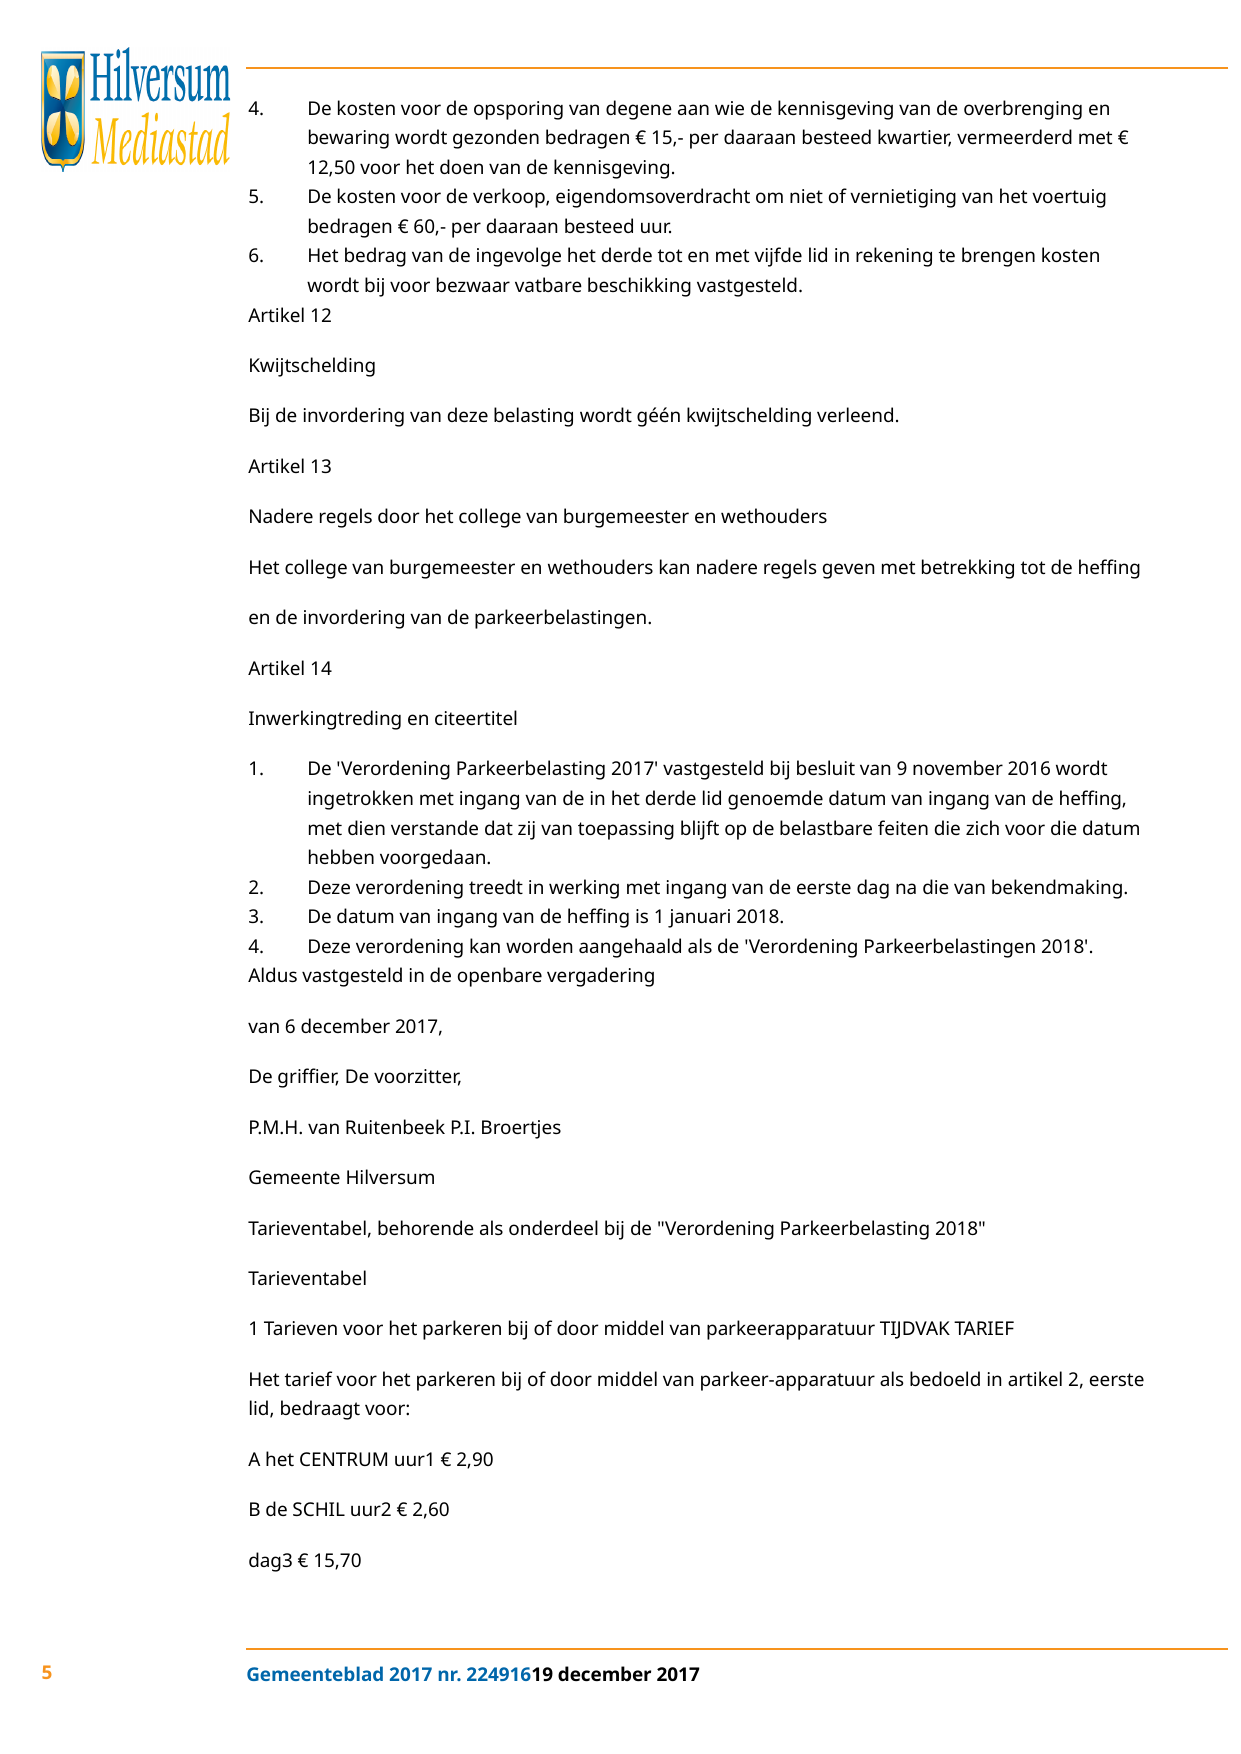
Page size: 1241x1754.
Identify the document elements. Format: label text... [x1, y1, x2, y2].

text Bij de invordering van deze belasting wordt géén kwijtschelding verleend. [248, 403, 1152, 428]
text De griffier, De voorzitter, [248, 1063, 1152, 1089]
text Gemeente Hilversum [248, 1164, 1152, 1190]
text en de invordering van de parkeerbelastingen. [248, 604, 1152, 630]
list Deze verordening kan worden aangehaald als de 'Verordening Parkeerbelastingen 2018'. [248, 933, 1152, 959]
list De kosten voor de opsporing van degene aan wie de kennisgeving van de overbrenging en bewaring wordt gezonden bedragen € 15,- per daaraan besteed kwartier, vermeerderd met € 12,50 voor het doen van de kennisgeving. [248, 95, 1152, 180]
text Tarieventabel [248, 1265, 1152, 1291]
list Deze verordening treedt in werking met ingang van de eerste dag na die van bekendmaking. [248, 874, 1152, 900]
text P.M.H. van Ruitenbeek P.I. Broertjes [248, 1114, 1152, 1140]
text van 6 december 2017, [248, 1013, 1152, 1039]
list De kosten voor de verkoop, eigendomsoverdracht om niet of vernietiging van het voertuig bedragen € 60,- per daaraan besteed uur. [248, 183, 1152, 239]
text Artikel 14 [248, 655, 1152, 681]
text Kwijtschelding [248, 352, 1152, 378]
list De datum van ingang van de heffing is 1 januari 2018. [248, 903, 1152, 929]
text A het CENTRUM uur1 € 2,90 [248, 1446, 1152, 1472]
list De 'Verordening Parkeerbelasting 2017' vastgesteld bij besluit van 9 november 2016 wordt ingetrokken met ingang van de in het derde lid genoemde datum van ingang van de heffing, met dien verstande dat zij van toepassing blijft op de belastbare feiten die zich voor die datum hebben voorgedaan. [248, 756, 1152, 870]
text Nadere regels door het college van burgemeester en wethouders [248, 503, 1152, 529]
picture [41, 47, 231, 172]
text Artikel 13 [248, 453, 1152, 479]
text Aldus vastgesteld in de openbare vergadering [248, 963, 1152, 988]
text B de SCHIL uur2 € 2,60 [248, 1496, 1152, 1522]
list Het bedrag van de ingevolge het derde tot en met vijfde lid in rekening te brengen kosten wordt bij voor bezwaar vatbare beschikking vastgesteld. [248, 243, 1152, 298]
text Artikel 12 [248, 302, 1152, 328]
text Inwerkingtreding en citeertitel [248, 705, 1152, 731]
text dag3 € 15,70 [248, 1547, 1152, 1573]
text Tarieventabel, behorende als onderdeel bij de "Verordening Parkeerbelasting 2018" [248, 1215, 1152, 1241]
text 1 Tarieven voor het parkeren bij of door middel van parkeerapparatuur TIJDVAK TARIEF [248, 1316, 1152, 1341]
text Het tarief voor het parkeren bij of door middel van parkeer-apparatuur als bedoeld in artikel 2, eerste lid, bedraagt voor: [248, 1366, 1152, 1421]
text Het college van burgemeester en wethouders kan nadere regels geven met betrekking tot de heffing [248, 554, 1152, 580]
